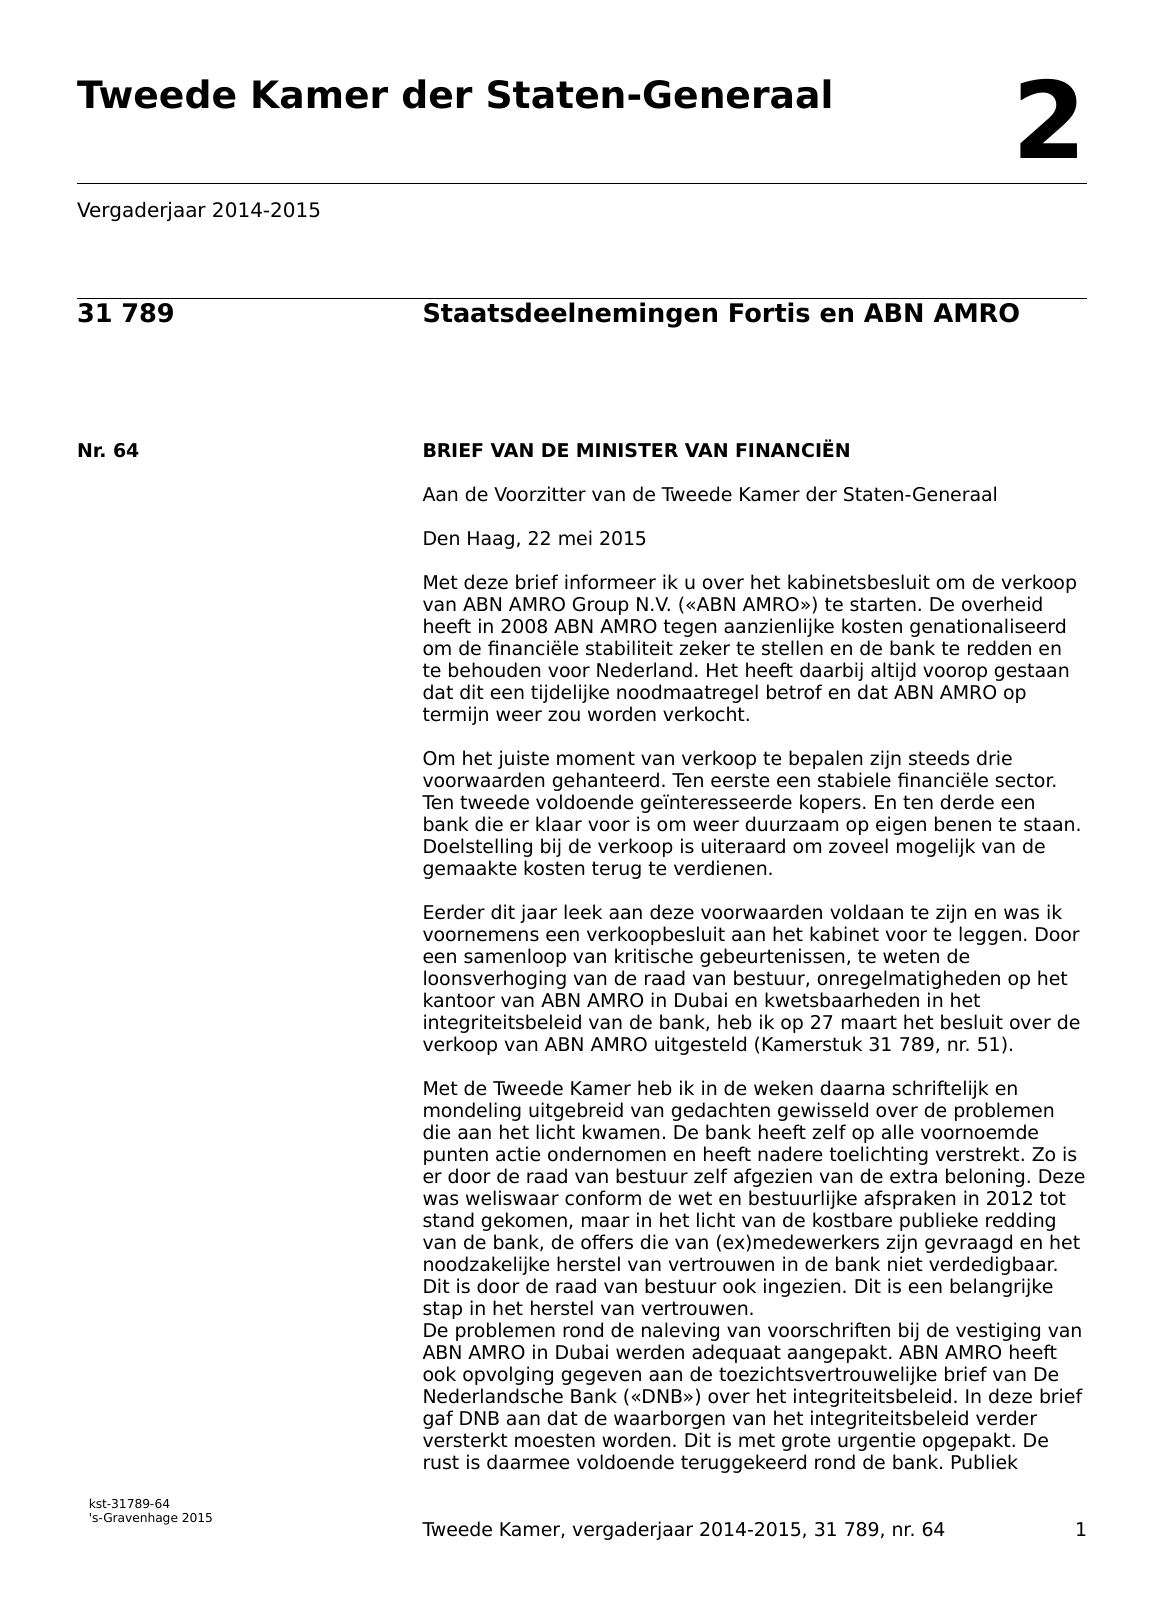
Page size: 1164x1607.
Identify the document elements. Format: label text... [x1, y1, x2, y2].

text 's-Gravenhage 2015 [88, 1511, 323, 1525]
table_header 2 [886, 59, 1087, 183]
text De problemen rond de naleving van voorschriften bij de vestiging van ABN AMRO in Dubai werden adequaat aangepakt. ABN AMRO heeft ook opvolging gegeven aan de toezichtsvertrouwelijke brief van De Nederlandsche Bank («DNB») over het integriteitsbeleid. In deze brief gaf DNB aan dat de waarborgen van het integriteitsbeleid verder versterkt moesten worden. Dit is met grote urgentie opgepakt. De rust is daarmee voldoende teruggekeerd rond de bank. Publiek [422, 1320, 1087, 1474]
text Eerder dit jaar leek aan deze voorwaarden voldaan te zijn en was ik voornemens een verkoopbesluit aan het kabinet voor te leggen. Door een samenloop van kritische gebeurtenissen, te weten de loonsverhoging van de raad van bestuur, onregelmatigheden op het kantoor van ABN AMRO in Dubai en kwetsbaarheden in het integriteitsbeleid van de bank, heb ik op 27 maart het besluit over de verkoop van ABN AMRO uitgesteld (Kamerstuk 31 789, nr. 51). [422, 902, 1087, 1056]
table_header Tweede Kamer der Staten-Generaal [77, 59, 886, 183]
text Met de Tweede Kamer heb ik in de weken daarna schriftelijk en mondeling uitgebreid van gedachten gewisseld over de problemen die aan het licht kwamen. De bank heeft zelf op alle voornoemde punten actie ondernomen en heeft nadere toelichting verstrekt. Zo is er door de raad van bestuur zelf afgezien van de extra beloning. Deze was weliswaar conform de wet en bestuurlijke afspraken in 2012 tot stand gekomen, maar in het licht van de kostbare publieke redding van de bank, de offers die van (ex)medewerkers zijn gevraagd en het noodzakelijke herstel van vertrouwen in de bank niet verdedigbaar. Dit is door de raad van bestuur ook ingezien. Dit is een belangrijke stap in het herstel van vertrouwen. [422, 1078, 1087, 1320]
text Den Haag, 22 mei 2015 [422, 528, 1087, 550]
table_cell Vergaderjaar 2014-2015 [77, 184, 1087, 298]
text Aan de Voorzitter van de Tweede Kamer der Staten-Generaal [422, 484, 1087, 506]
text Met deze brief informeer ik u over het kabinetsbesluit om de verkoop van ABN AMRO Group N.V. («ABN AMRO») te starten. De overheid heeft in 2008 ABN AMRO tegen aanzienlijke kosten genationaliseerd om de financiële stabiliteit zeker te stellen en de bank te redden en te behouden voor Nederland. Het heeft daarbij altijd voorop gestaan dat dit een tijdelijke noodmaatregel betrof en dat ABN AMRO op termijn weer zou worden verkocht. [422, 572, 1087, 726]
text Om het juiste moment van verkoop te bepalen zijn steeds drie voorwaarden gehanteerd. Ten eerste een stabiele financiële sector. Ten tweede voldoende geïnteresseerde kopers. En ten derde een bank die er klaar voor is om weer duurzaam op eigen benen te staan. Doelstelling bij de verkoop is uiteraard om zoveel mogelijk van de gemaakte kosten terug te verdienen. [422, 748, 1087, 880]
subtitle Nr. 64 BRIEF VAN DE MINISTER VAN FINANCIËN [77, 440, 1087, 462]
text kst-31789-64 [88, 1497, 323, 1511]
subtitle 31 789 Staatsdeelnemingen Fortis en ABN AMRO [77, 299, 1087, 329]
